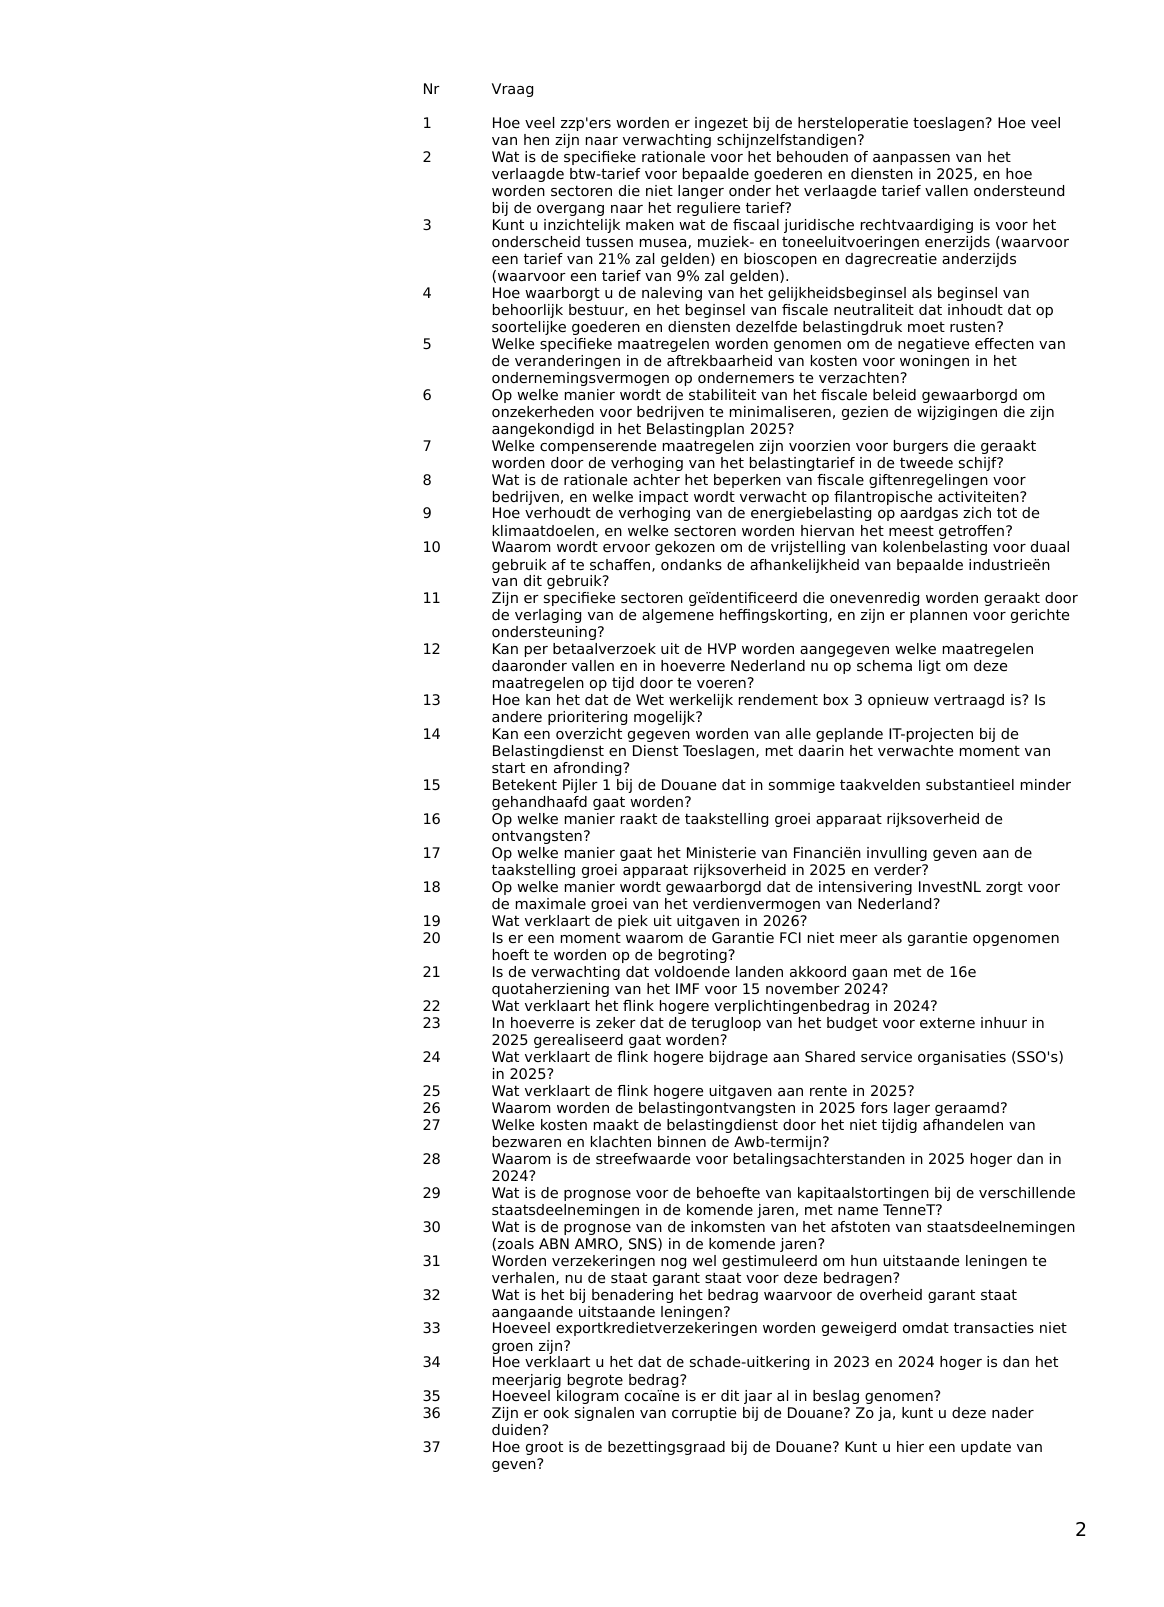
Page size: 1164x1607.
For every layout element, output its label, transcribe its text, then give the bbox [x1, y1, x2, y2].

table_cell Welke specifieke maatregelen worden genomen om de negatieve effecten van de veranderingen in de aftrekbaarheid van kosten voor woningen in het ondernemingsvermogen op ondernemers te verzachten? [485, 336, 1087, 387]
table_cell 10 [422, 539, 485, 590]
table_cell 21 [422, 964, 485, 998]
table_cell 19 [422, 913, 485, 930]
table_cell 14 [422, 726, 485, 777]
table_cell Op welke manier raakt de taakstelling groei apparaat rijksoverheid de ontvangsten? [485, 811, 1087, 845]
table_cell 1 [422, 115, 485, 149]
table_cell Wat is het bij benadering het bedrag waarvoor de overheid garant staat aangaande uitstaande leningen? [485, 1286, 1087, 1320]
table_cell 29 [422, 1185, 485, 1218]
table_cell 11 [422, 590, 485, 641]
table_cell 4 [422, 285, 485, 336]
table_cell Wat verklaart de piek uit uitgaven in 2026? [485, 913, 1087, 930]
table_cell 22 [422, 998, 485, 1015]
table_cell Hoe veel zzp'ers worden er ingezet bij de hersteloperatie toeslagen? Hoe veel van hen zijn naar verwachting schijnzelfstandigen? [485, 115, 1087, 149]
table_cell Zijn er specifieke sectoren geïdentificeerd die onevenredig worden geraakt door de verlaging van de algemene heffingskorting, en zijn er plannen voor gerichte ondersteuning? [485, 590, 1087, 641]
table_cell Hoeveel kilogram cocaïne is er dit jaar al in beslag genomen? [485, 1388, 1087, 1405]
table_cell Betekent Pijler 1 bij de Douane dat in sommige taakvelden substantieel minder gehandhaafd gaat worden? [485, 777, 1087, 811]
table_cell Kunt u inzichtelijk maken wat de fiscaal juridische rechtvaardiging is voor het onderscheid tussen musea, muziek- en toneeluitvoeringen enerzijds (waarvoor een tarief van 21% zal gelden) en bioscopen en dagrecreatie anderzijds (waarvoor een tarief van 9% zal gelden). [485, 217, 1087, 285]
table_cell Op welke manier wordt gewaarborgd dat de intensivering InvestNL zorgt voor de maximale groei van het verdienvermogen van Nederland? [485, 879, 1087, 913]
table_cell 37 [422, 1439, 485, 1473]
table_cell 36 [422, 1405, 485, 1439]
table_cell Hoe kan het dat de Wet werkelijk rendement box 3 opnieuw vertraagd is? Is andere prioritering mogelijk? [485, 692, 1087, 726]
table_cell 9 [422, 505, 485, 539]
table_cell Welke kosten maakt de belastingdienst door het niet tijdig afhandelen van bezwaren en klachten binnen de Awb-termijn? [485, 1117, 1087, 1151]
table_cell Wat verklaart de flink hogere uitgaven aan rente in 2025? [485, 1083, 1087, 1100]
table_cell 17 [422, 845, 485, 879]
table_cell 6 [422, 387, 485, 437]
table_cell Hoe verklaart u het dat de schade-uitkering in 2023 en 2024 hoger is dan het meerjarig begrote bedrag? [485, 1354, 1087, 1388]
table_cell 13 [422, 692, 485, 726]
table_cell Welke compenserende maatregelen zijn voorzien voor burgers die geraakt worden door de verhoging van het belastingtarief in de tweede schijf? [485, 438, 1087, 471]
table_cell Wat verklaart het flink hogere verplichtingenbedrag in 2024? [485, 998, 1087, 1015]
table_cell 28 [422, 1151, 485, 1184]
table_cell Wat is de rationale achter het beperken van fiscale giftenregelingen voor bedrijven, en welke impact wordt verwacht op filantropische activiteiten? [485, 471, 1087, 505]
table_cell Hoe groot is de bezettingsgraad bij de Douane? Kunt u hier een update van geven? [485, 1439, 1087, 1473]
table_cell 27 [422, 1117, 485, 1151]
table_cell 33 [422, 1320, 485, 1354]
table_cell 34 [422, 1354, 485, 1388]
table_cell 20 [422, 930, 485, 964]
table_cell 5 [422, 336, 485, 387]
table_cell Hoe verhoudt de verhoging van de energiebelasting op aardgas zich tot de klimaatdoelen, en welke sectoren worden hiervan het meest getroffen? [485, 505, 1087, 539]
table_cell Is er een moment waarom de Garantie FCI niet meer als garantie opgenomen hoeft te worden op de begroting? [485, 930, 1087, 964]
table_header Vraag [485, 81, 1087, 98]
table_cell Wat is de prognose van de inkomsten van het afstoten van staatsdeelnemingen (zoals ABN AMRO, SNS) in de komende jaren? [485, 1219, 1087, 1252]
table_cell Op welke manier wordt de stabiliteit van het fiscale beleid gewaarborgd om onzekerheden voor bedrijven te minimaliseren, gezien de wijzigingen die zijn aangekondigd in het Belastingplan 2025? [485, 387, 1087, 437]
table_cell 30 [422, 1219, 485, 1252]
table_cell Hoe waarborgt u de naleving van het gelijkheidsbeginsel als beginsel van behoorlijk bestuur, en het beginsel van fiscale neutraliteit dat inhoudt dat op soortelijke goederen en diensten dezelfde belastingdruk moet rusten? [485, 285, 1087, 336]
table_cell Waarom worden de belastingontvangsten in 2025 fors lager geraamd? [485, 1100, 1087, 1117]
table_cell 3 [422, 217, 485, 285]
table_cell 2 [422, 149, 485, 217]
table_cell 15 [422, 777, 485, 811]
table_cell 7 [422, 438, 485, 471]
table_cell Waarom wordt ervoor gekozen om de vrijstelling van kolenbelasting voor duaal gebruik af te schaffen, ondanks de afhankelijkheid van bepaalde industrieën van dit gebruik? [485, 539, 1087, 590]
table_cell 18 [422, 879, 485, 913]
table_cell Hoeveel exportkredietverzekeringen worden geweigerd omdat transacties niet groen zijn? [485, 1320, 1087, 1354]
table_cell Op welke manier gaat het Ministerie van Financiën invulling geven aan de taakstelling groei apparaat rijksoverheid in 2025 en verder? [485, 845, 1087, 879]
table_header Nr [422, 81, 485, 98]
table_cell Wat verklaart de flink hogere bijdrage aan Shared service organisaties (SSO's) in 2025? [485, 1049, 1087, 1083]
table_cell Waarom is de streefwaarde voor betalingsachterstanden in 2025 hoger dan in 2024? [485, 1151, 1087, 1184]
table_cell In hoeverre is zeker dat de terugloop van het budget voor externe inhuur in 2025 gerealiseerd gaat worden? [485, 1015, 1087, 1049]
table_cell 35 [422, 1388, 485, 1405]
table_cell [422, 98, 485, 115]
table_cell 24 [422, 1049, 485, 1083]
table_cell 25 [422, 1083, 485, 1100]
table_cell Kan een overzicht gegeven worden van alle geplande IT-projecten bij de Belastingdienst en Dienst Toeslagen, met daarin het verwachte moment van start en afronding? [485, 726, 1087, 777]
table_cell 31 [422, 1253, 485, 1286]
table_cell 26 [422, 1100, 485, 1117]
table_cell Wat is de specifieke rationale voor het behouden of aanpassen van het verlaagde btw-tarief voor bepaalde goederen en diensten in 2025, en hoe worden sectoren die niet langer onder het verlaagde tarief vallen ondersteund bij de overgang naar het reguliere tarief? [485, 149, 1087, 217]
table_cell 8 [422, 471, 485, 505]
table_cell Zijn er ook signalen van corruptie bij de Douane? Zo ja, kunt u deze nader duiden? [485, 1405, 1087, 1439]
table_cell 12 [422, 641, 485, 692]
table_cell 32 [422, 1286, 485, 1320]
table_cell 23 [422, 1015, 485, 1049]
table_cell [485, 98, 1087, 115]
table_cell Is de verwachting dat voldoende landen akkoord gaan met de 16e quotaherziening van het IMF voor 15 november 2024? [485, 964, 1087, 998]
table_cell Worden verzekeringen nog wel gestimuleerd om hun uitstaande leningen te verhalen, nu de staat garant staat voor deze bedragen? [485, 1253, 1087, 1286]
table_cell Wat is de prognose voor de behoefte van kapitaalstortingen bij de verschillende staatsdeelnemingen in de komende jaren, met name TenneT? [485, 1185, 1087, 1218]
table_cell 16 [422, 811, 485, 845]
table_cell Kan per betaalverzoek uit de HVP worden aangegeven welke maatregelen daaronder vallen en in hoeverre Nederland nu op schema ligt om deze maatregelen op tijd door te voeren? [485, 641, 1087, 692]
